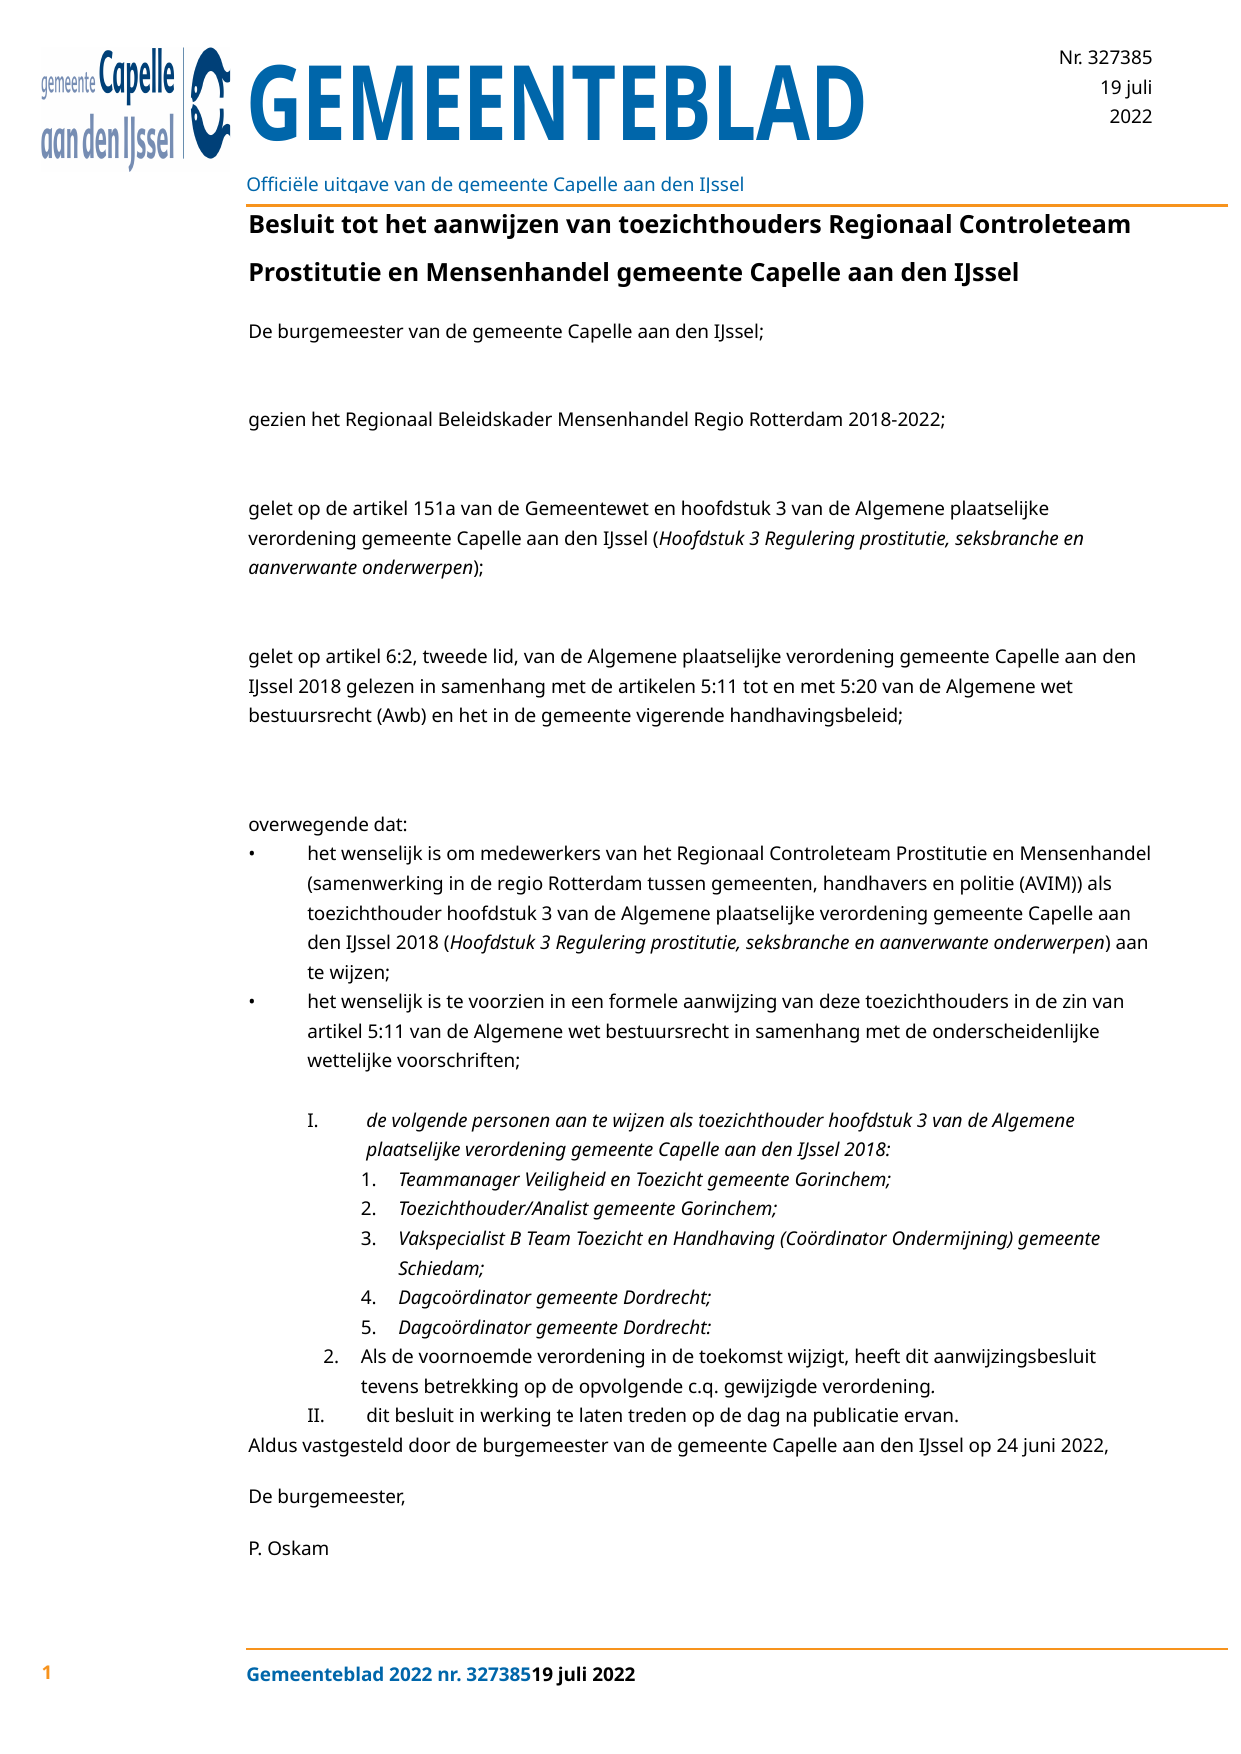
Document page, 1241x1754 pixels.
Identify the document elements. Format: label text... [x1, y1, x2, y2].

picture [41, 47, 231, 172]
text gelet op de artikel 151a van de Gemeentewet en hoofdstuk 3 van de Algemene plaatselijke verordening gemeente Capelle aan den IJssel (Hoofdstuk 3 Regulering prostitutie, seksbranche en aanverwante onderwerpen); [248, 495, 1152, 580]
text De burgemeester van de gemeente Capelle aan den IJssel; [248, 318, 1152, 344]
list Teammanager Veiligheid en Toezicht gemeente Gorinchem; [361, 1166, 1152, 1192]
text De burgemeester, [248, 1484, 1152, 1509]
text gezien het Regionaal Beleidskader Mensenhandel Regio Rotterdam 2018-2022; [248, 407, 1152, 432]
text gelet op artikel 6:2, tweede lid, van de Algemene plaatselijke verordening gemeente Capelle aan den IJssel 2018 gelezen in samenhang met de artikelen 5:11 tot en met 5:20 van de Algemene wet bestuursrecht (Awb) en het in de gemeente vigerende handhavingsbeleid; [248, 643, 1152, 728]
list Vakspecialist B Team Toezicht en Handhaving (Coördinator Ondermijning) gemeente Schiedam; [361, 1225, 1152, 1280]
list het wenselijk is om medewerkers van het Regionaal Controleteam Prostitutie en Mensenhandel (samenwerking in de regio Rotterdam tussen gemeenten, handhavers en politie (AVIM)) als toezichthouder hoofdstuk 3 van de Algemene plaatselijke verordening gemeente Capelle aan den IJssel 2018 (Hoofdstuk 3 Regulering prostitutie, seksbranche en aanverwante onderwerpen) aan te wijzen; [248, 841, 1152, 984]
text overwegende dat: [248, 811, 1152, 837]
list Dagcoördinator gemeente Dordrecht; [361, 1284, 1152, 1310]
list Toezichthouder/Analist gemeente Gorinchem; [361, 1196, 1152, 1221]
text Aldus vastgesteld door de burgemeester van de gemeente Capelle aan den IJssel op 24 juni 2022, [248, 1432, 1152, 1458]
list het wenselijk is te voorzien in een formele aanwijzing van deze toezichthouders in de zin van artikel 5:11 van de Algemene wet bestuursrecht in samenhang met de onderscheidenlijke wettelijke voorschriften; [248, 988, 1152, 1073]
list dit besluit in werking te laten treden op de dag na publicatie ervan. [307, 1403, 1152, 1428]
list Dagcoördinator gemeente Dordrecht: [361, 1314, 1152, 1339]
text P. Oskam [248, 1535, 1152, 1561]
list Als de voornoemde verordening in de toekomst wijzigt, heeft dit aanwijzingsbesluit tevens betrekking op de opvolgende c.q. gewijzigde verordening. [323, 1343, 1152, 1399]
list de volgende personen aan te wijzen als toezichthouder hoofdstuk 3 van de Algemene plaatselijke verordening gemeente Capelle aan den IJssel 2018: [307, 1107, 1152, 1162]
text Besluit tot het aanwijzen van toezichthouders Regionaal Controleteam Prostitutie en Mensenhandel gemeente Capelle aan den IJssel [248, 207, 1152, 288]
